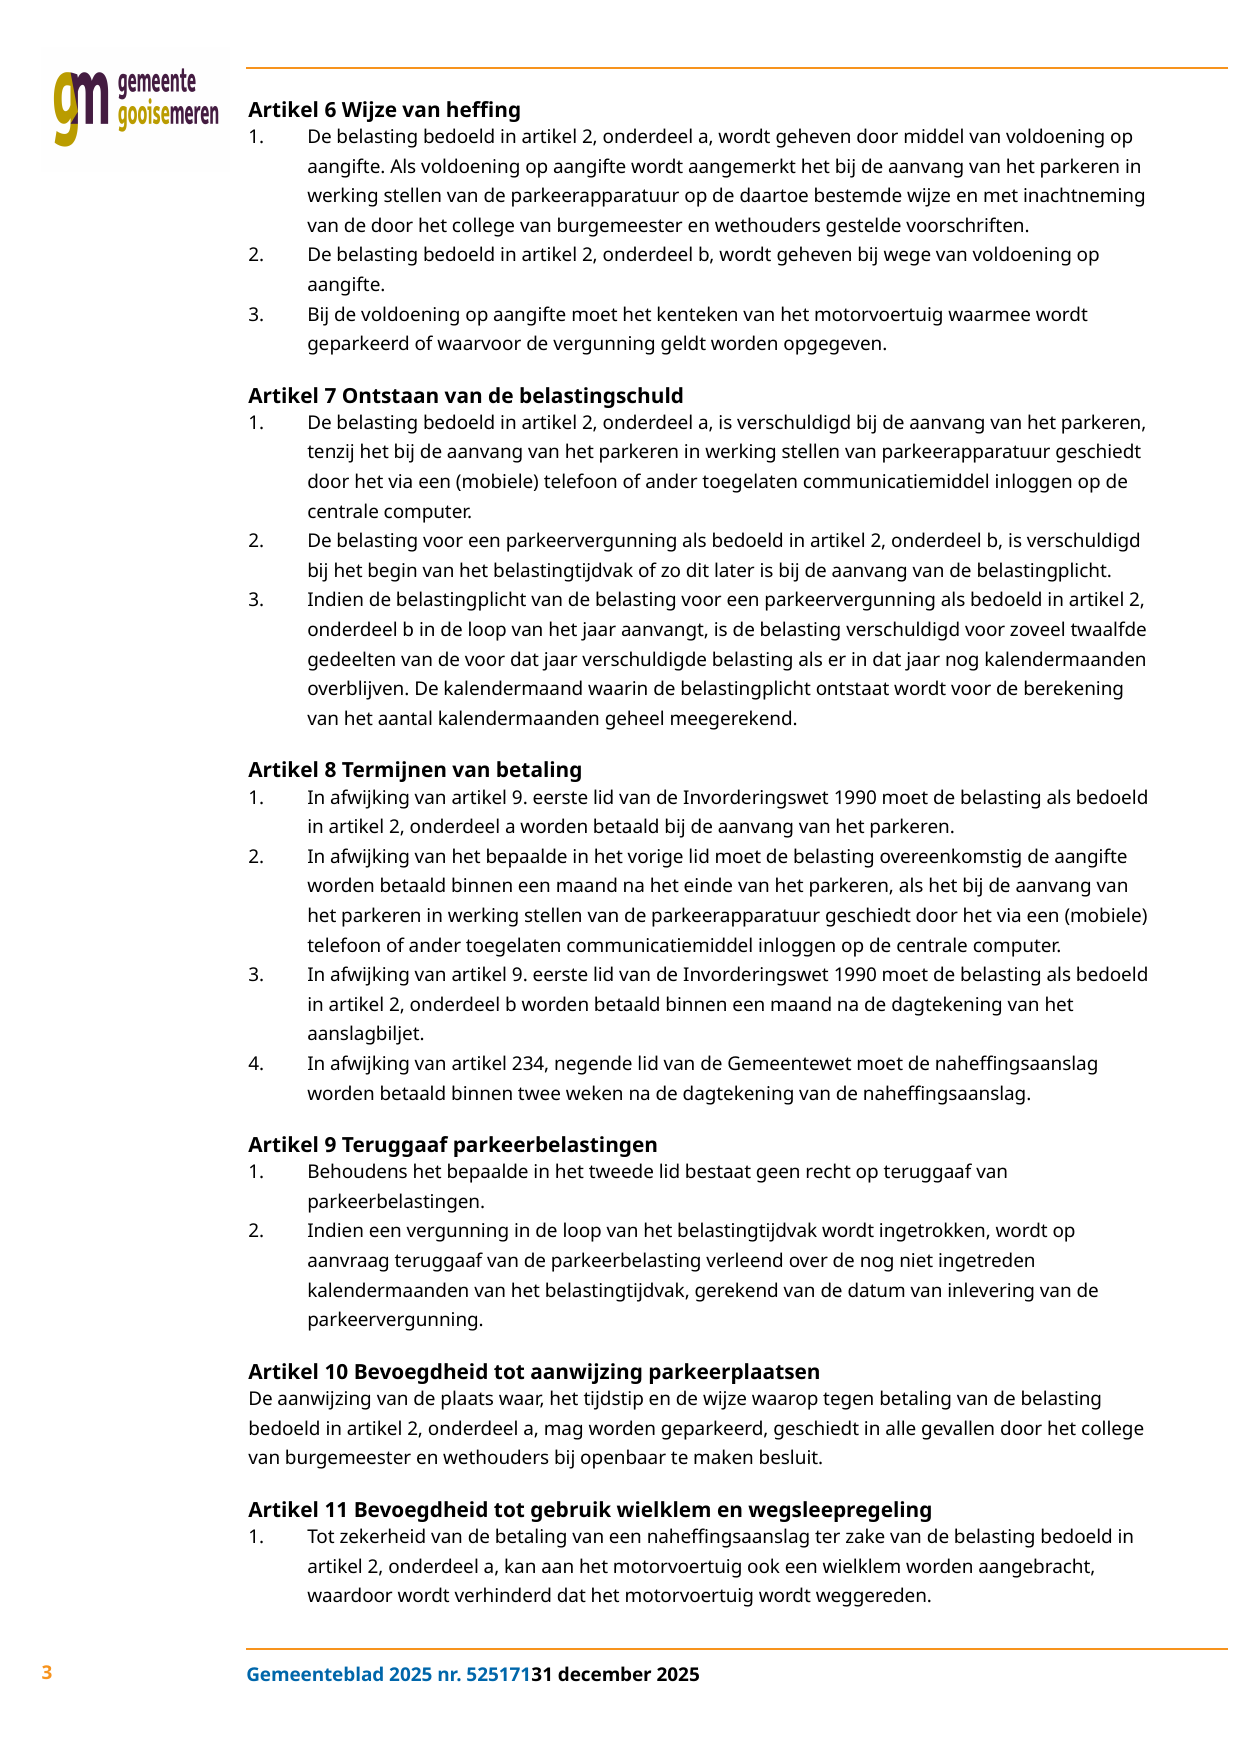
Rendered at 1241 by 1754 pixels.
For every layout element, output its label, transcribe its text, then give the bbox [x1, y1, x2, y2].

list De belasting voor een parkeervergunning als bedoeld in artikel 2, onderdeel b, is verschuldigd bij het begin van het belastingtijdvak of zo dit later is bij de aanvang van de belastingplicht. [248, 527, 1152, 583]
list De belasting bedoeld in artikel 2, onderdeel a, is verschuldigd bij de aanvang van het parkeren, tenzij het bij de aanvang van het parkeren in werking stellen van parkeerapparatuur geschiedt door het via een (mobiele) telefoon of ander toegelaten communicatiemiddel inloggen op de centrale computer. [248, 409, 1152, 524]
list In afwijking van artikel 9. eerste lid van de Invorderingswet 1990 moet de belasting als bedoeld in artikel 2, onderdeel b worden betaald binnen een maand na de dagtekening van het aanslagbiljet. [248, 961, 1152, 1046]
list Indien de belastingplicht van de belasting voor een parkeervergunning als bedoeld in artikel 2, onderdeel b in de loop van het jaar aanvangt, is de belasting verschuldigd voor zoveel twaalfde gedeelten van de voor dat jaar verschuldigde belasting als er in dat jaar nog kalendermaanden overblijven. De kalendermaand waarin de belastingplicht ontstaat wordt voor de berekening van het aantal kalendermaanden geheel meegerekend. [248, 587, 1152, 731]
list In afwijking van artikel 234, negende lid van de Gemeentewet moet de naheffingsaanslag worden betaald binnen twee weken na de dagtekening van de naheffingsaanslag. [248, 1050, 1152, 1105]
picture [41, 47, 231, 172]
list In afwijking van het bepaalde in het vorige lid moet de belasting overeenkomstig de aangifte worden betaald binnen een maand na het einde van het parkeren, als het bij de aanvang van het parkeren in werking stellen van de parkeerapparatuur geschiedt door het via een (mobiele) telefoon of ander toegelaten communicatiemiddel inloggen op de centrale computer. [248, 843, 1152, 957]
list Behoudens het bepaalde in het tweede lid bestaat geen recht op teruggaaf van parkeerbelastingen. [248, 1158, 1152, 1214]
text Artikel 6 Wijze van heffing [248, 95, 1152, 123]
text Artikel 8 Termijnen van betaling [248, 755, 1152, 784]
list De belasting bedoeld in artikel 2, onderdeel a, wordt geheven door middel van voldoening op aangifte. Als voldoening op aangifte wordt aangemerkt het bij de aanvang van het parkeren in werking stellen van de parkeerapparatuur op de daartoe bestemde wijze en met inachtneming van de door het college van burgemeester en wethouders gestelde voorschriften. [248, 123, 1152, 238]
list In afwijking van artikel 9. eerste lid van de Invorderingswet 1990 moet de belasting als bedoeld in artikel 2, onderdeel a worden betaald bij de aanvang van het parkeren. [248, 784, 1152, 839]
text Artikel 10 Bevoegdheid tot aanwijzing parkeerplaatsen [248, 1357, 1152, 1385]
list De belasting bedoeld in artikel 2, onderdeel b, wordt geheven bij wege van voldoening op aangifte. [248, 242, 1152, 297]
list Bij de voldoening op aangifte moet het kenteken van het motorvoertuig waarmee wordt geparkeerd of waarvoor de vergunning geldt worden opgegeven. [248, 301, 1152, 356]
text Artikel 9 Teruggaaf parkeerbelastingen [248, 1130, 1152, 1158]
list Indien een vergunning in de loop van het belastingtijdvak wordt ingetrokken, wordt op aanvraag teruggaaf van de parkeerbelasting verleend over de nog niet ingetreden kalendermaanden van het belastingtijdvak, gerekend van de datum van inlevering van de parkeervergunning. [248, 1218, 1152, 1332]
text Artikel 7 Ontstaan van de belastingschuld [248, 381, 1152, 409]
text De aanwijzing van de plaats waar, het tijdstip en de wijze waarop tegen betaling van de belasting bedoeld in artikel 2, onderdeel a, mag worden geparkeerd, geschiedt in alle gevallen door het college van burgemeester en wethouders bij openbaar te maken besluit. [248, 1385, 1152, 1470]
list Tot zekerheid van de betaling van een naheffingsaanslag ter zake van de belasting bedoeld in artikel 2, onderdeel a, kan aan het motorvoertuig ook een wielklem worden aangebracht, waardoor wordt verhinderd dat het motorvoertuig wordt weggereden. [248, 1523, 1152, 1608]
text Artikel 11 Bevoegdheid tot gebruik wielklem en wegsleepregeling [248, 1495, 1152, 1523]
